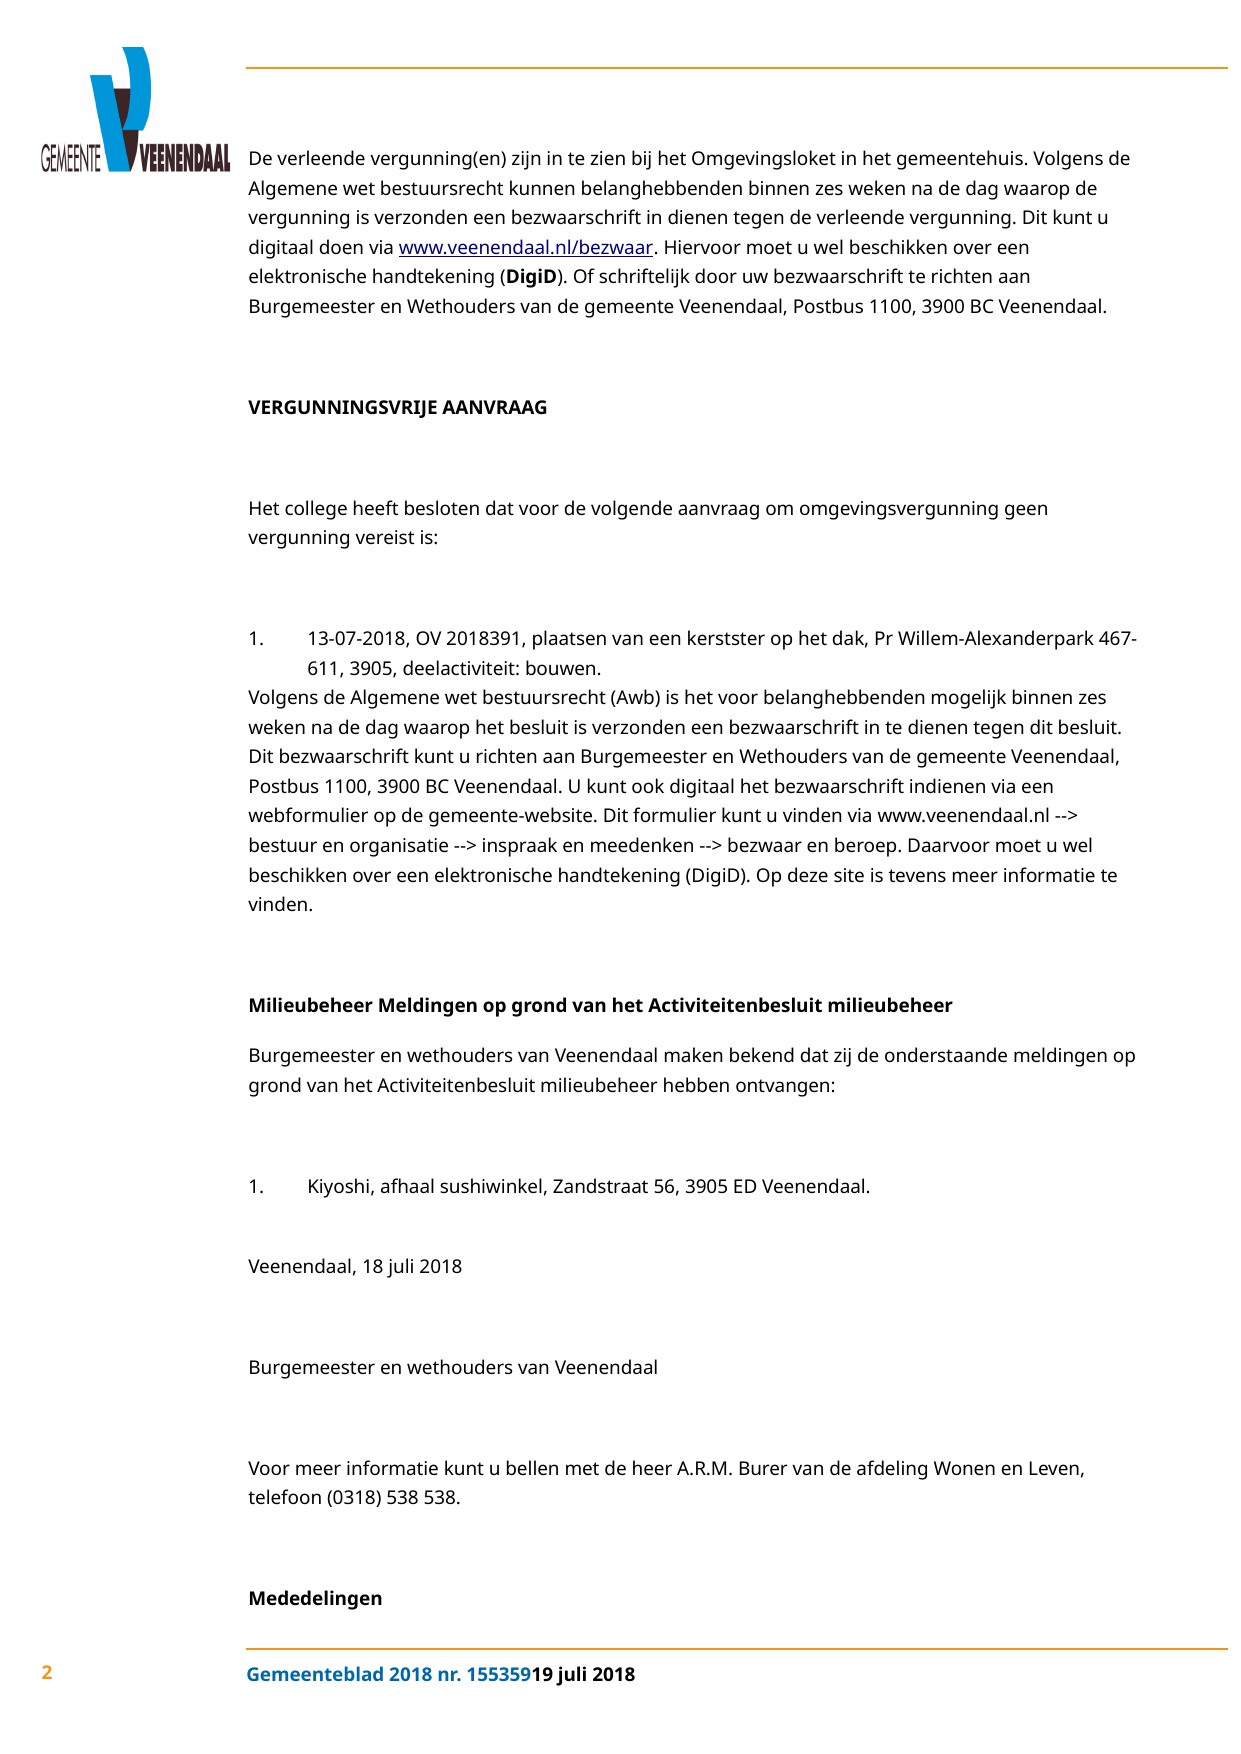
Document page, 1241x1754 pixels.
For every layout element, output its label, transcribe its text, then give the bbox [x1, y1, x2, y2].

text Voor meer informatie kunt u bellen met de heer A.R.M. Burer van de afdeling Wonen en Leven, telefoon (0318) 538 538. [248, 1455, 1152, 1510]
picture [41, 47, 130, 172]
text VERGUNNINGSVRIJE AANVRAAG [248, 394, 1152, 420]
text Burgemeester en wethouders van Veenendaal maken bekend dat zij de onderstaande meldingen op grond van het Activiteitenbesluit milieubeheer hebben ontvangen: [248, 1043, 1152, 1098]
text Burgemeester en wethouders van Veenendaal [248, 1354, 1152, 1380]
list Kiyoshi, afhaal sushiwinkel, Zandstraat 56, 3905 ED Veenendaal. [248, 1173, 1152, 1199]
text Veenendaal, 18 juli 2018 [248, 1253, 1152, 1279]
picture [123, 47, 231, 172]
text Milieubeheer Meldingen op grond van het Activiteitenbesluit milieubeheer [248, 992, 1152, 1018]
text Volgens de Algemene wet bestuursrecht (Awb) is het voor belanghebbenden mogelijk binnen zes weken na de dag waarop het besluit is verzonden een bezwaarschrift in te dienen tegen dit besluit. Dit bezwaarschrift kunt u richten aan Burgemeester en Wethouders van de gemeente Veenendaal, Postbus 1100, 3900 BC Veenendaal. U kunt ook digitaal het bezwaarschrift indienen via een webformulier op de gemeente-website. Dit formulier kunt u vinden via www.veenendaal.nl --> bestuur en organisatie --> inspraak en meedenken --> bezwaar en beroep. Daarvoor moet u wel beschikken over een elektronische handtekening (DigiD). Op deze site is tevens meer informatie te vinden. [248, 684, 1152, 917]
list 13-07-2018, OV 2018391, plaatsen van een kerstster op het dak, Pr Willem-Alexanderpark 467-611, 3905, deelactiviteit: bouwen. [248, 625, 1152, 681]
text Mededelingen [248, 1585, 1152, 1611]
text De verleende vergunning(en) zijn in te zien bij het Omgevingsloket in het gemeentehuis. Volgens de Algemene wet bestuursrecht kunnen belanghebbenden binnen zes weken na de dag waarop de vergunning is verzonden een bezwaarschrift in dienen tegen de verleende vergunning. Dit kunt u digitaal doen via www.veenendaal.nl/bezwaar. Hiervoor moet u wel beschikken over een elektronische handtekening (DigiD). Of schriftelijk door uw bezwaarschrift te richten aan Burgemeester en Wethouders van de gemeente Veenendaal, Postbus 1100, 3900 BC Veenendaal. [248, 145, 1152, 319]
text Het college heeft besloten dat voor de volgende aanvraag om omgevingsvergunning geen vergunning vereist is: [248, 495, 1152, 550]
